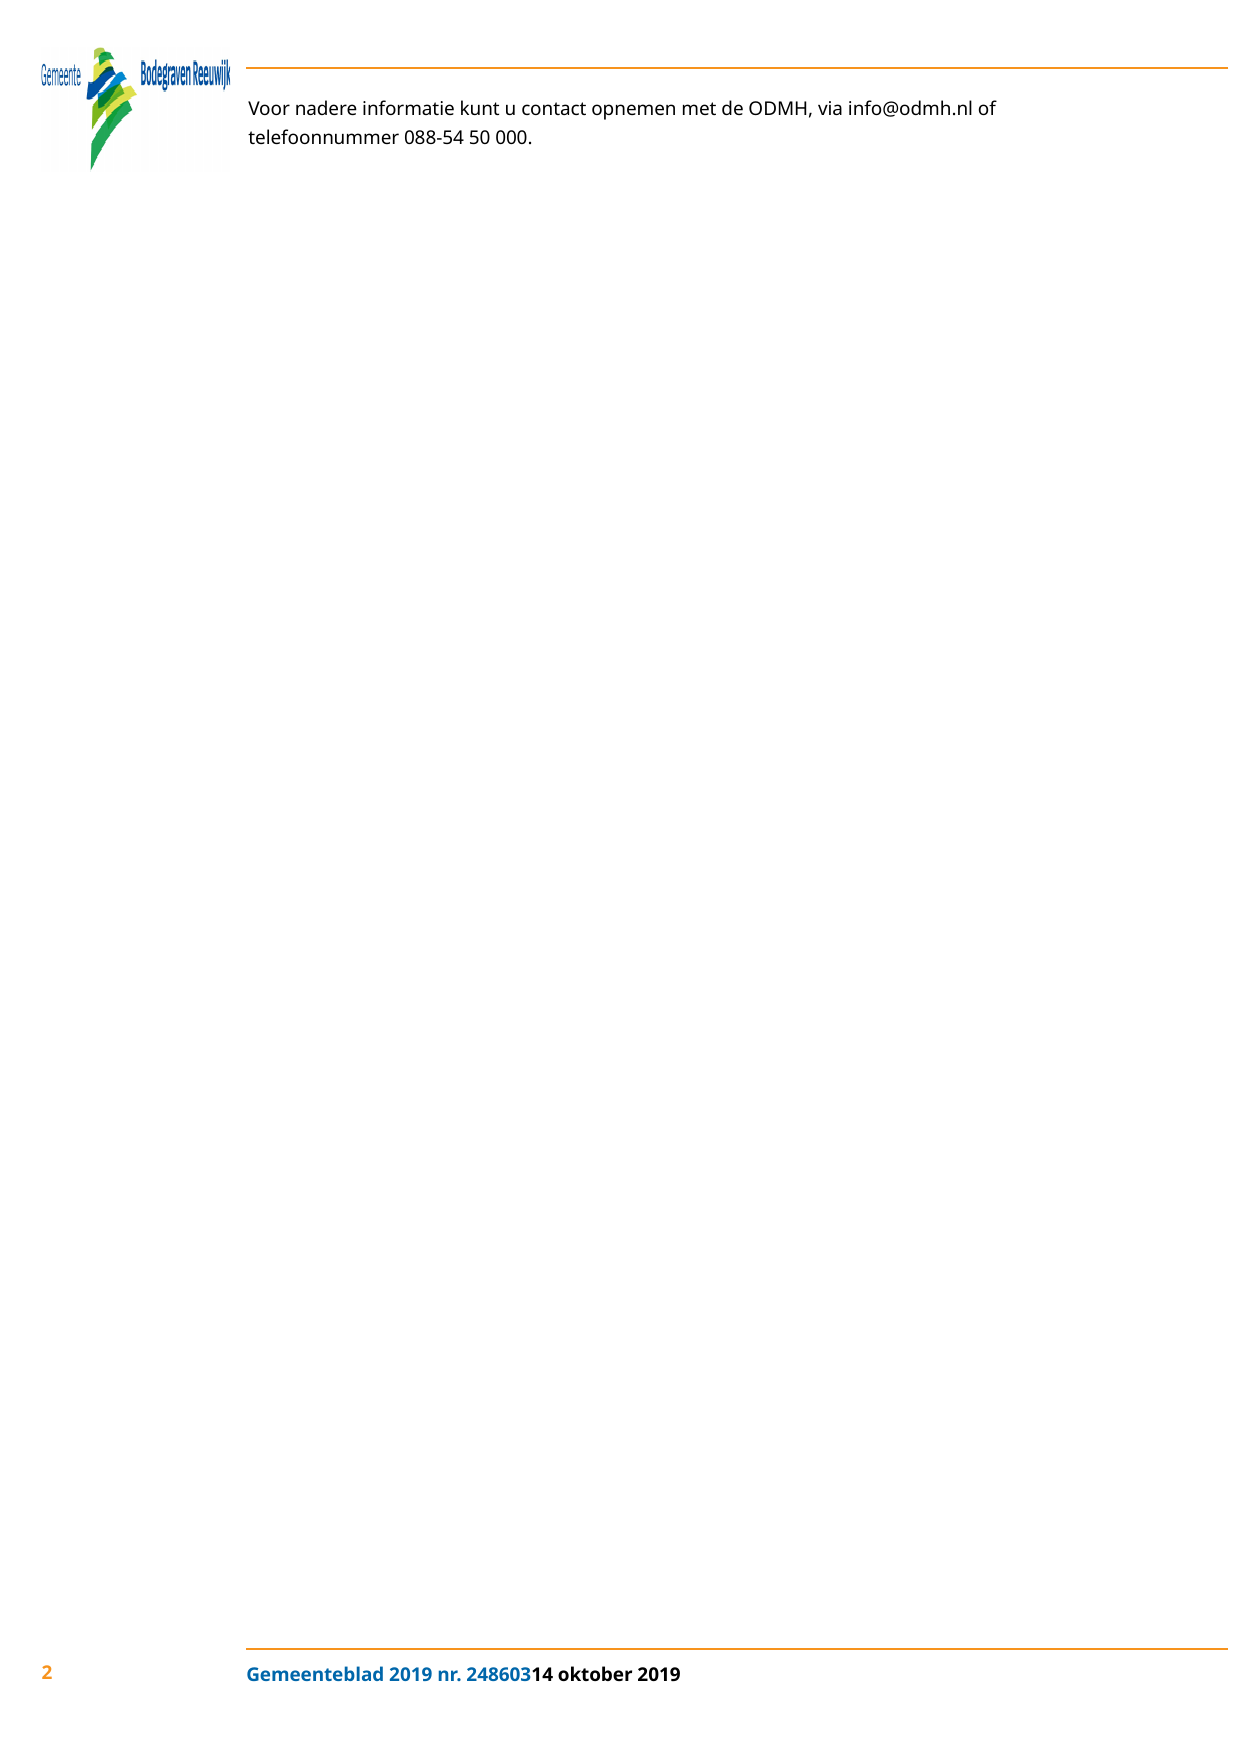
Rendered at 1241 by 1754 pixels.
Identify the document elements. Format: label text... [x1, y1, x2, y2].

picture [41, 47, 231, 172]
text Voor nadere informatie kunt u contact opnemen met de ODMH, via info@odmh.nl of telefoonnummer 088-54 50 000. [248, 95, 1152, 150]
